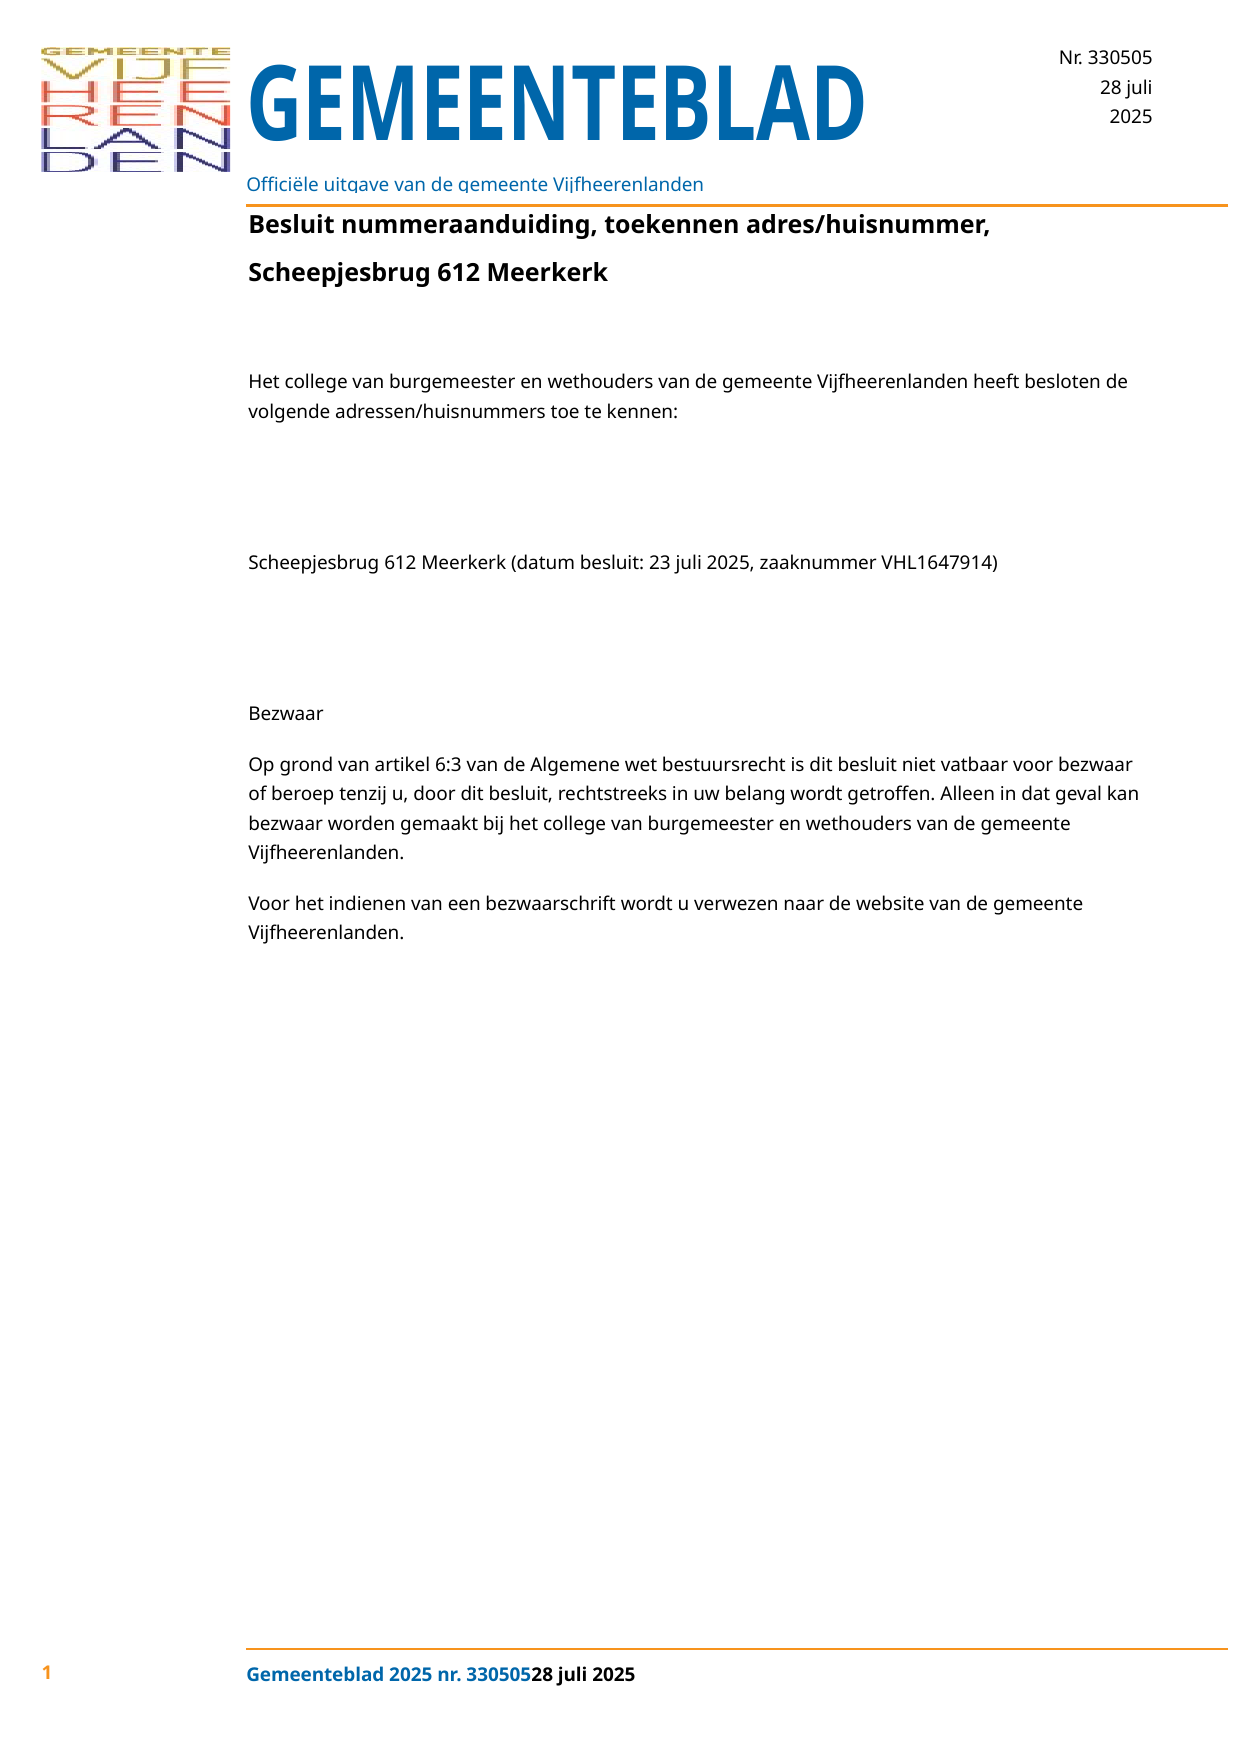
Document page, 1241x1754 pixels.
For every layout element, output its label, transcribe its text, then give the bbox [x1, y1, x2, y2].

text Het college van burgemeester en wethouders van de gemeente Vijfheerenlanden heeft besloten de volgende adressen/huisnummers toe te kennen: [248, 368, 1152, 424]
text Op grond van artikel 6:3 van de Algemene wet bestuursrecht is dit besluit niet vatbaar voor bezwaar of beroep tenzij u, door dit besluit, rechtstreeks in uw belang wordt getroffen. Alleen in dat geval kan bezwaar worden gemaakt bij het college van burgemeester en wethouders van de gemeente Vijfheerenlanden. [248, 751, 1152, 865]
picture [41, 47, 231, 172]
text Bezwaar [248, 700, 1152, 726]
text Besluit nummeraanduiding, toekennen adres/huisnummer, Scheepjesbrug 612 Meerkerk [248, 207, 1152, 288]
text Scheepjesbrug 612 Meerkerk (datum besluit: 23 juli 2025, zaaknummer VHL1647914) [248, 549, 1152, 575]
text Voor het indienen van een bezwaarschrift wordt u verwezen naar de website van de gemeente Vijfheerenlanden. [248, 890, 1152, 945]
